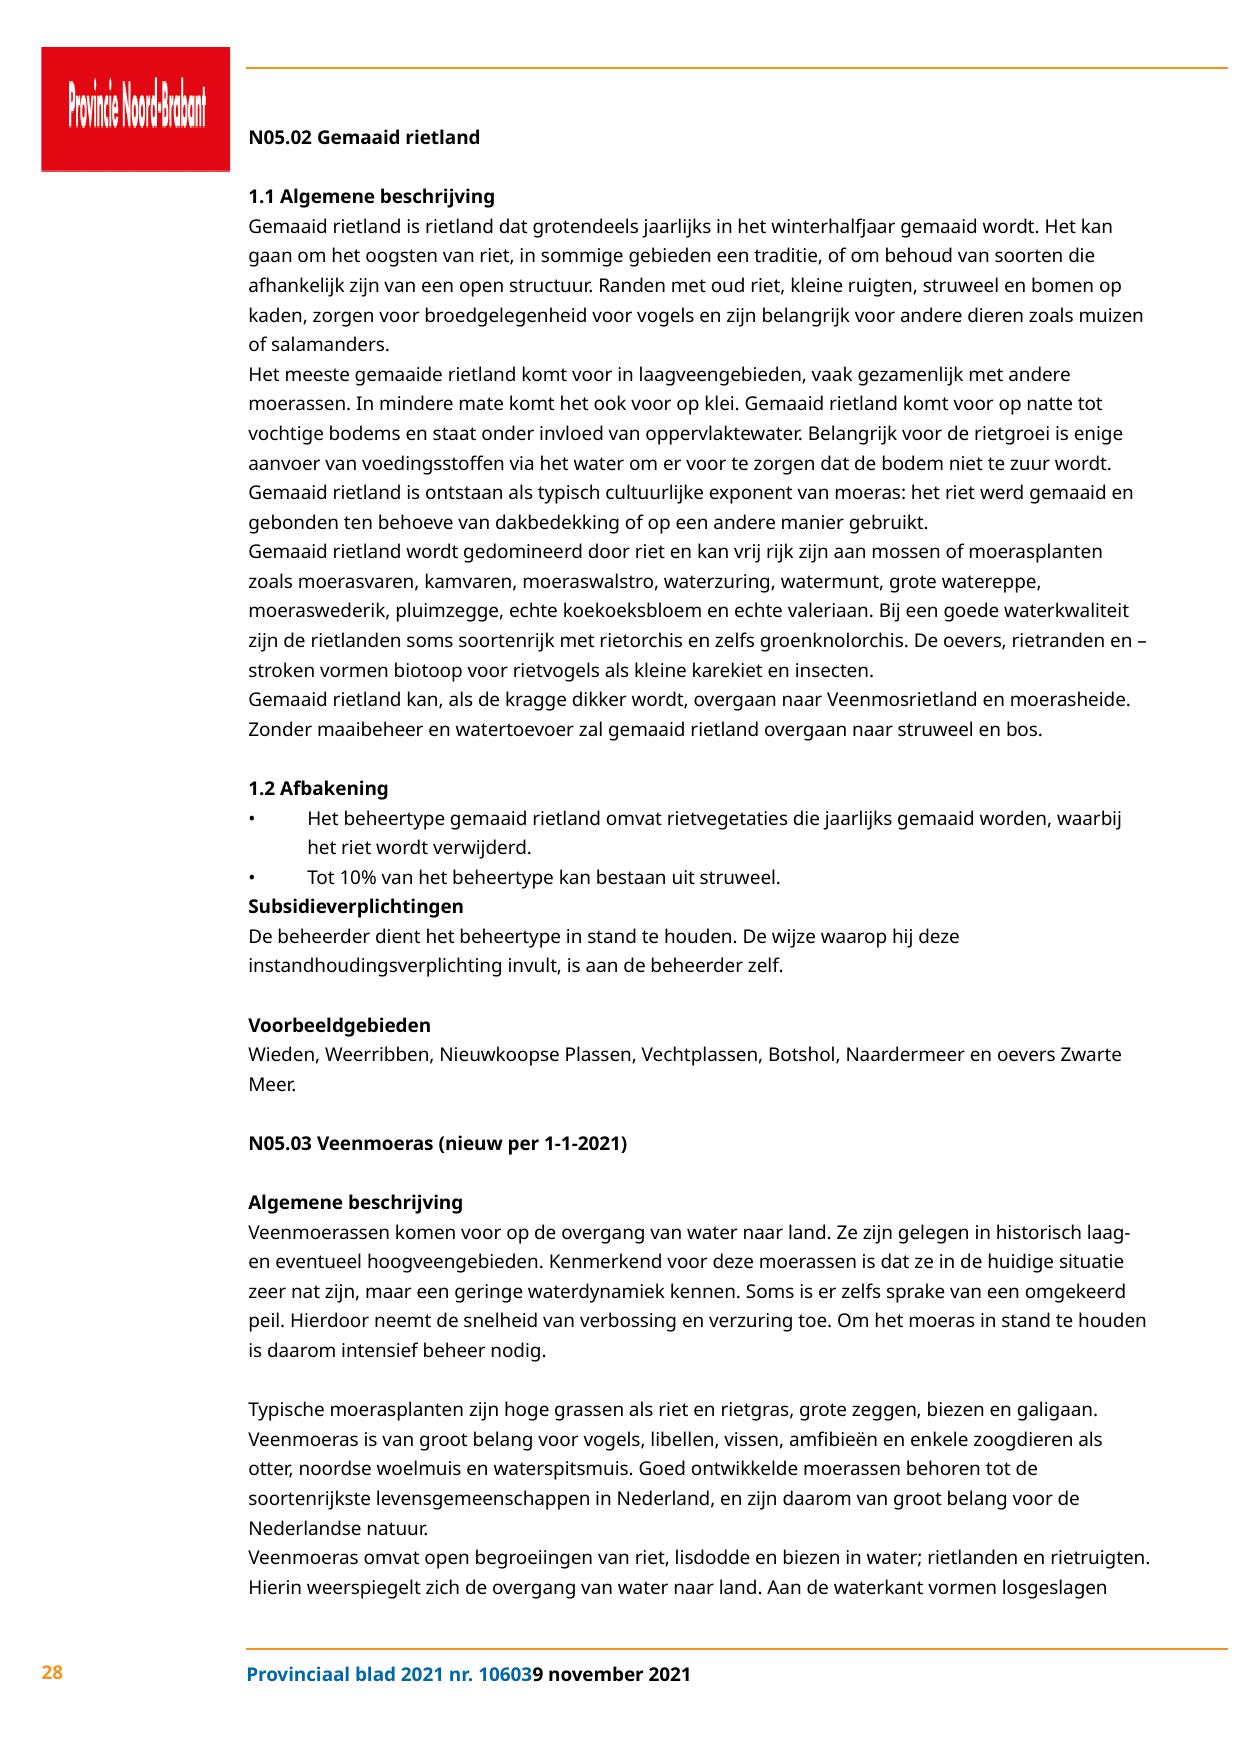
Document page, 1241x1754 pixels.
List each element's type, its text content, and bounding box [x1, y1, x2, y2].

text Subsidieverplichtingen [248, 893, 1152, 919]
text Het meeste gemaaide rietland komt voor in laagveengebieden, vaak gezamenlijk met andere moerassen. In mindere mate komt het ook voor op klei. Gemaaid rietland komt voor op natte tot vochtige bodems en staat onder invloed van oppervlaktewater. Belangrijk voor de rietgroei is enige aanvoer van voedingsstoffen via het water om er voor te zorgen dat de bodem niet te zuur wordt. Gemaaid rietland is ontstaan als typisch cultuurlijke exponent van moeras: het riet werd gemaaid en gebonden ten behoeve van dakbedekking of op een andere manier gebruikt. [248, 361, 1152, 535]
text N05.03 Veenmoeras (nieuw per 1-1-2021) [248, 1130, 1152, 1156]
text Veenmoeras omvat open begroeiingen van riet, lisdodde en biezen in water; rietlanden en rietruigten. Hierin weerspiegelt zich de overgang van water naar land. Aan de waterkant vormen losgeslagen [248, 1544, 1152, 1600]
list Tot 10% van het beheertype kan bestaan uit struweel. [248, 864, 1152, 890]
list Het beheertype gemaaid rietland omvat rietvegetaties die jaarlijks gemaaid worden, waarbij het riet wordt verwijderd. [248, 805, 1152, 860]
text De beheerder dient het beheertype in stand te houden. De wijze waarop hij deze instandhoudingsverplichting invult, is aan de beheerder zelf. [248, 923, 1152, 978]
picture [41, 47, 231, 172]
text Voorbeeldgebieden [248, 1012, 1152, 1038]
text Algemene beschrijving [248, 1189, 1152, 1215]
text Veenmoerassen komen voor op de overgang van water naar land. Ze zijn gelegen in historisch laag- en eventueel hoogveengebieden. Kenmerkend voor deze moerassen is dat ze in de huidige situatie zeer nat zijn, maar een geringe waterdynamiek kennen. Soms is er zelfs sprake van een omgekeerd peil. Hierdoor neemt de snelheid van verbossing en verzuring toe. Om het moeras in stand te houden is daarom intensief beheer nodig. [248, 1219, 1152, 1363]
text Wieden, Weerribben, Nieuwkoopse Plassen, Vechtplassen, Botshol, Naardermeer en oevers Zwarte Meer. [248, 1041, 1152, 1097]
text N05.02 Gemaaid rietland [248, 124, 1152, 150]
text Typische moerasplanten zijn hoge grassen als riet en rietgras, grote zeggen, biezen en galigaan. Veenmoeras is van groot belang voor vogels, libellen, vissen, amfibieën en enkele zoogdieren als otter, noordse woelmuis en waterspitsmuis. Goed ontwikkelde moerassen behoren tot de soortenrijkste levensgemeenschappen in Nederland, en zijn daarom van groot belang voor de Nederlandse natuur. [248, 1396, 1152, 1541]
text Gemaaid rietland is rietland dat grotendeels jaarlijks in het winterhalfjaar gemaaid wordt. Het kan gaan om het oogsten van riet, in sommige gebieden een traditie, of om behoud van soorten die afhankelijk zijn van een open structuur. Randen met oud riet, kleine ruigten, struweel en bomen op kaden, zorgen voor broedgelegenheid voor vogels en zijn belangrijk voor andere dieren zoals muizen of salamanders. [248, 213, 1152, 357]
text 1.1 Algemene beschrijving [248, 183, 1152, 209]
text 1.2 Afbakening [248, 775, 1152, 801]
text Gemaaid rietland kan, als de kragge dikker wordt, overgaan naar Veenmosrietland en moerasheide. Zonder maaibeheer en watertoevoer zal gemaaid rietland overgaan naar struweel en bos. [248, 686, 1152, 742]
text Gemaaid rietland wordt gedomineerd door riet en kan vrij rijk zijn aan mossen of moerasplanten zoals moerasvaren, kamvaren, moeraswalstro, waterzuring, watermunt, grote watereppe, moeraswederik, pluimzegge, echte koekoeksbloem en echte valeriaan. Bij een goede waterkwaliteit zijn de rietlanden soms soortenrijk met rietorchis en zelfs groenknolorchis. De oevers, rietranden en –stroken vormen biotoop voor rietvogels als kleine karekiet en insecten. [248, 538, 1152, 683]
